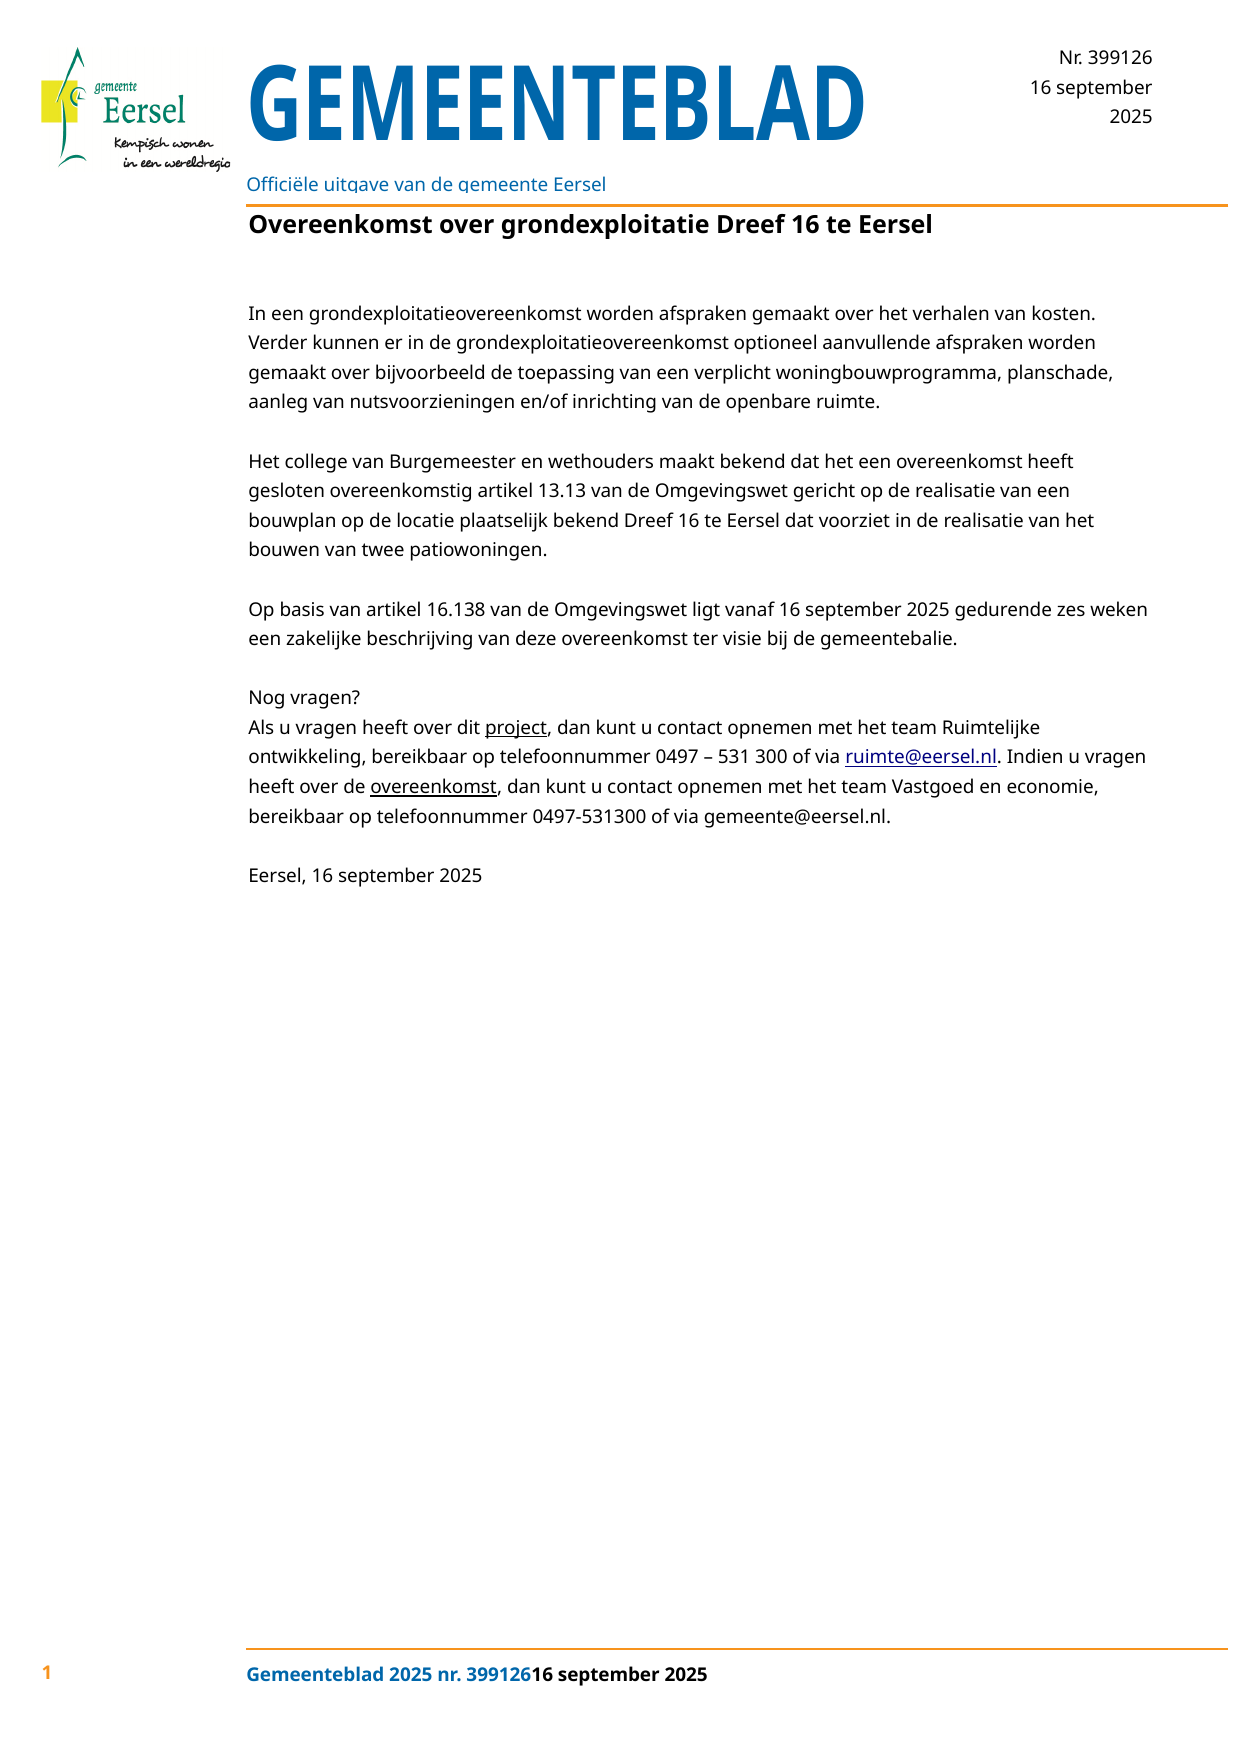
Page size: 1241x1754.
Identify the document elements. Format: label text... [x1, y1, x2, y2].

text Overeenkomst over grondexploitatie Dreef 16 te Eersel [248, 207, 1152, 241]
text Eersel, 16 september 2025 [248, 862, 1152, 888]
text Als u vragen heeft over dit project, dan kunt u contact opnemen met het team Ruimtelijke ontwikkeling, bereikbaar op telefoonnummer 0497 – 531 300 of via ruimte@eersel.nl. Indien u vragen heeft over de overeenkomst, dan kunt u contact opnemen met het team Vastgoed en economie, bereikbaar op telefoonnummer 0497-531300 of via gemeente@eersel.nl. [248, 714, 1152, 828]
text Op basis van artikel 16.138 van de Omgevingswet ligt vanaf 16 september 2025 gedurende zes weken een zakelijke beschrijving van deze overeenkomst ter visie bij de gemeentebalie. [248, 596, 1152, 651]
text In een grondexploitatieovereenkomst worden afspraken gemaakt over het verhalen van kosten. Verder kunnen er in de grondexploitatieovereenkomst optioneel aanvullende afspraken worden gemaakt over bijvoorbeeld de toepassing van een verplicht woningbouwprogramma, planschade, aanleg van nutsvoorzieningen en/of inrichting van de openbare ruimte. [248, 300, 1152, 414]
text Het college van Burgemeester en wethouders maakt bekend dat het een overeenkomst heeft gesloten overeenkomstig artikel 13.13 van de Omgevingswet gericht op de realisatie van een bouwplan op de locatie plaatselijk bekend Dreef 16 te Eersel dat voorziet in de realisatie van het bouwen van twee patiowoningen. [248, 448, 1152, 562]
picture [41, 47, 231, 172]
text Nog vragen? [248, 684, 1152, 710]
